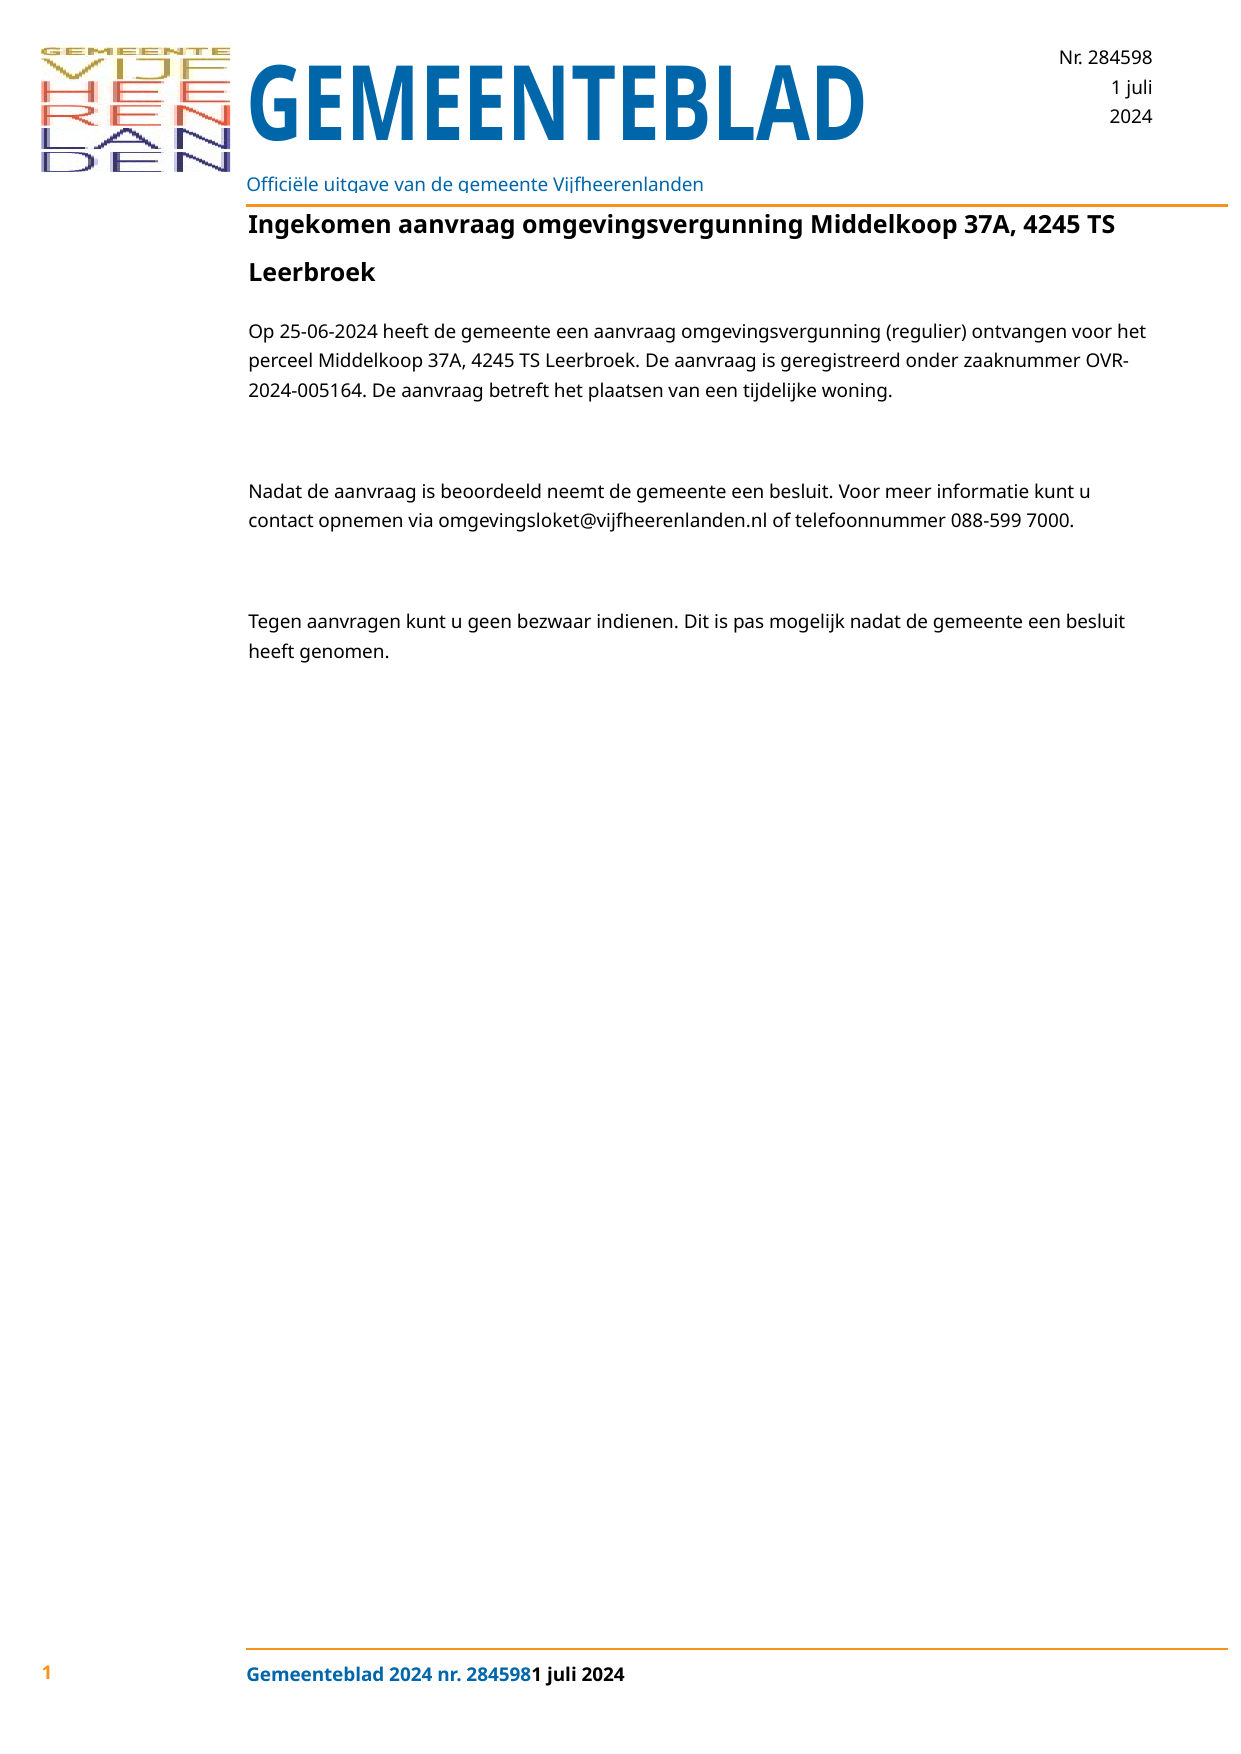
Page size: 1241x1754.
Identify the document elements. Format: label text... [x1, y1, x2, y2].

text Op 25-06-2024 heeft de gemeente een aanvraag omgevingsvergunning (regulier) ontvangen voor het perceel Middelkoop 37A, 4245 TS Leerbroek. De aanvraag is geregistreerd onder zaaknummer OVR-2024-005164. De aanvraag betreft het plaatsen van een tijdelijke woning. [248, 318, 1152, 403]
picture [41, 47, 231, 172]
text Nadat de aanvraag is beoordeeld neemt de gemeente een besluit. Voor meer informatie kunt u contact opnemen via omgevingsloket@vijfheerenlanden.nl of telefoonnummer 088-599 7000. [248, 478, 1152, 533]
text Tegen aanvragen kunt u geen bezwaar indienen. Dit is pas mogelijk nadat de gemeente een besluit heeft genomen. [248, 608, 1152, 664]
text Ingekomen aanvraag omgevingsvergunning Middelkoop 37A, 4245 TS Leerbroek [248, 207, 1152, 288]
